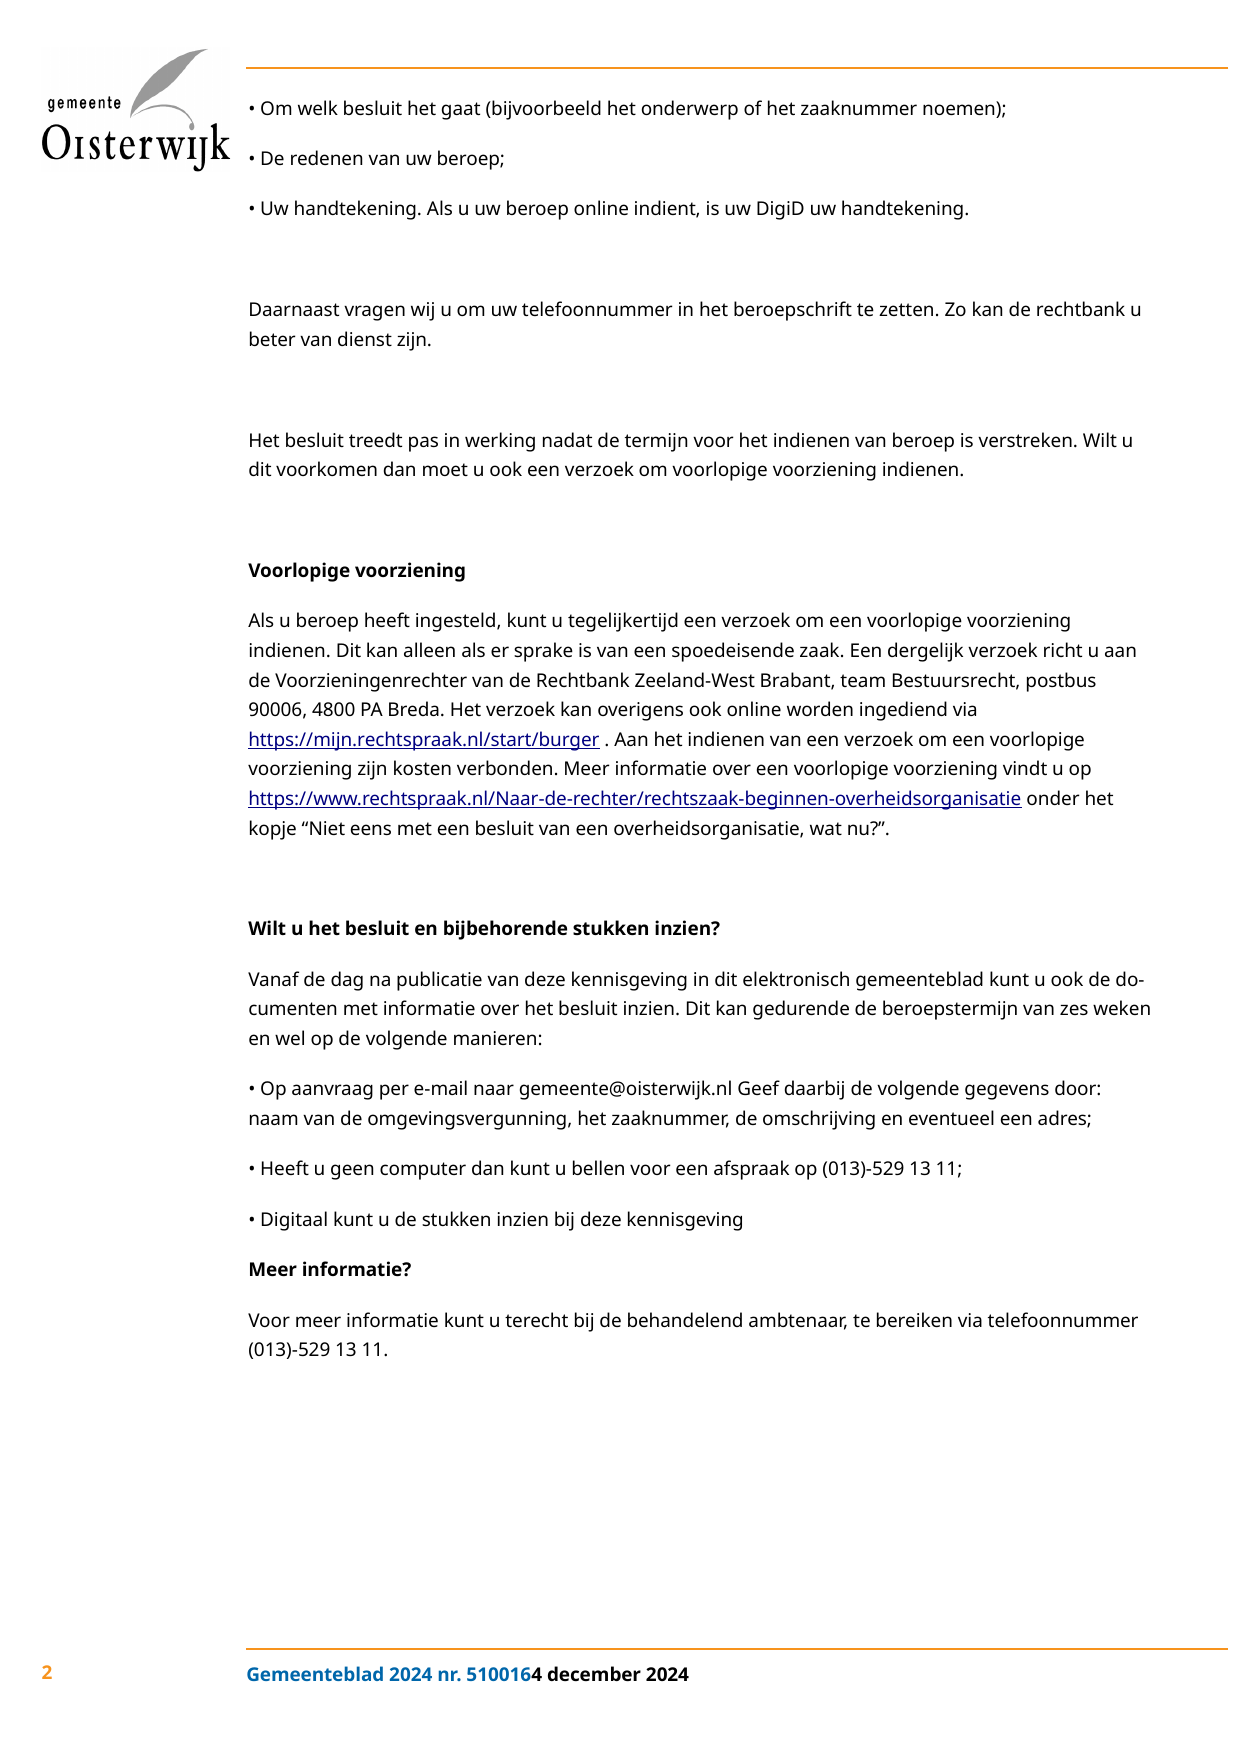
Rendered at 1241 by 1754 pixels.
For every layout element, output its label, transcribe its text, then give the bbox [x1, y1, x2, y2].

text • Om welk besluit het gaat (bijvoorbeeld het onderwerp of het zaaknummer noemen); [248, 95, 1152, 121]
text • De redenen van uw beroep; [248, 145, 1152, 171]
text Wilt u het besluit en bijbehorende stukken inzien? [248, 916, 1152, 941]
text • Digitaal kunt u de stukken inzien bij deze kennisgeving [248, 1206, 1152, 1232]
text Voorlopige voorziening [248, 557, 1152, 583]
text Vanaf de dag na publicatie van deze kennisgeving in dit elektronisch gemeenteblad kunt u ook de do- cumenten met informatie over het besluit inzien. Dit kan gedurende de beroepstermijn van zes weken en wel op de volgende manieren: [248, 966, 1152, 1051]
text Daarnaast vragen wij u om uw telefoonnummer in het beroepschrift te zetten. Zo kan de rechtbank u beter van dienst zijn. [248, 296, 1152, 352]
text • Heeft u geen computer dan kunt u bellen voor een afspraak op (013)-529 13 11; [248, 1156, 1152, 1181]
text • Uw handtekening. Als u uw beroep online indient, is uw DigiD uw handtekening. [248, 196, 1152, 221]
text Als u beroep heeft ingesteld, kunt u tegelijkertijd een verzoek om een voorlopige voorziening indienen. Dit kan alleen als er sprake is van een spoedeisende zaak. Een dergelijk verzoek richt u aan de Voorzieningenrechter van de Rechtbank Zeeland-West Brabant, team Bestuursrecht, postbus 90006, 4800 PA Breda. Het verzoek kan overigens ook online worden ingediend via https://mijn.rechtspraak.nl/start/burger . Aan het indienen van een verzoek om een voorlopige voorziening zijn kosten verbonden. Meer informatie over een voorlopige voorziening vindt u op https://www.rechtspraak.nl/Naar-de-rechter/rechtszaak-beginnen-overheidsorganisatie onder het kopje “Niet eens met een besluit van een overheidsorganisatie, wat nu?”. [248, 608, 1152, 841]
text Voor meer informatie kunt u terecht bij de behandelend ambtenaar, te bereiken via telefoonnummer (013)-529 13 11. [248, 1307, 1152, 1362]
text Meer informatie? [248, 1256, 1152, 1282]
text Het besluit treedt pas in werking nadat de termijn voor het indienen van beroep is verstreken. Wilt u dit voorkomen dan moet u ook een verzoek om voorlopige voorziening indienen. [248, 427, 1152, 482]
text • Op aanvraag per e-mail naar gemeente@oisterwijk.nl Geef daarbij de volgende gegevens door: naam van de omgevingsvergunning, het zaaknummer, de omschrijving en eventueel een adres; [248, 1076, 1152, 1131]
picture [41, 47, 231, 172]
